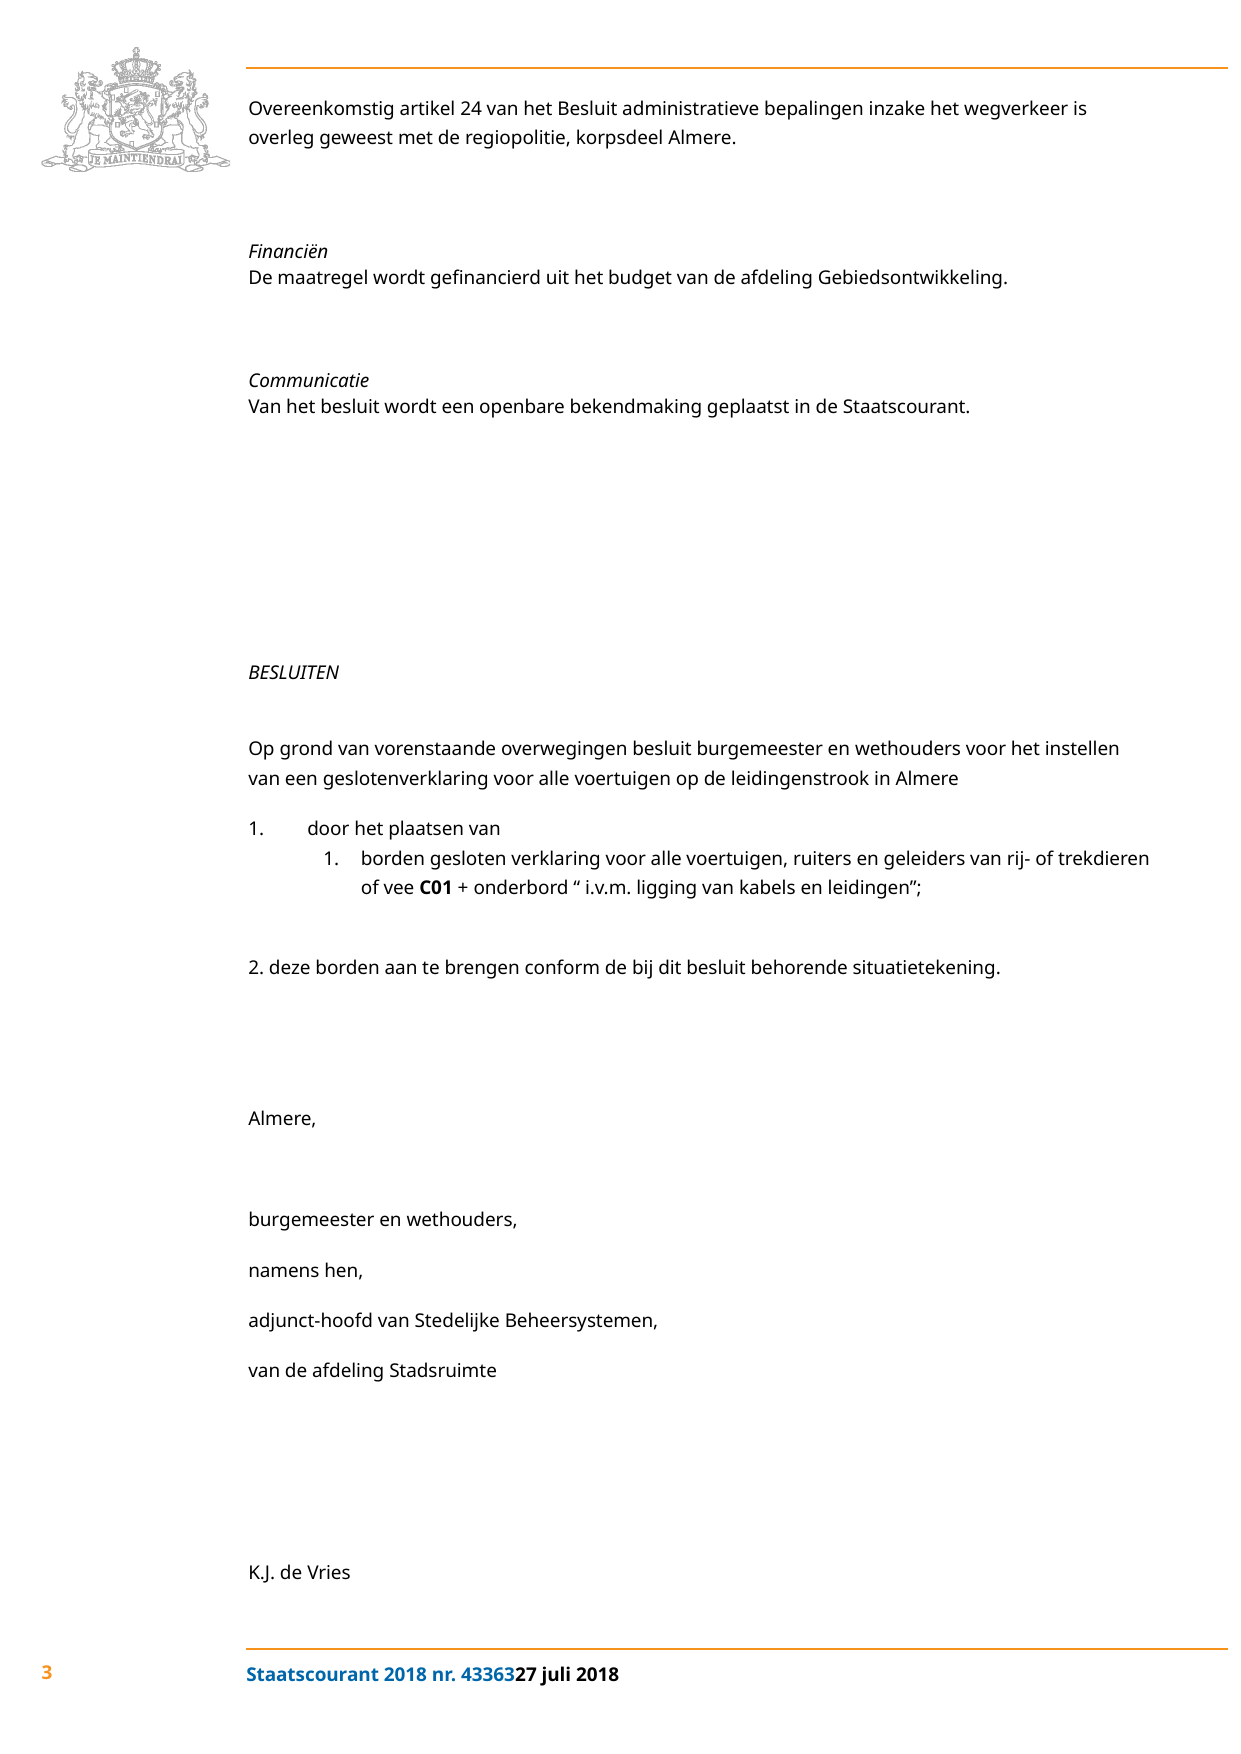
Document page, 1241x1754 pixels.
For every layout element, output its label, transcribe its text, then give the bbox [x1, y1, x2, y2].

text Almere, [248, 1106, 1152, 1131]
text adjunct-hoofd van Stedelijke Beheersystemen, [248, 1307, 1152, 1333]
list door het plaatsen van [248, 815, 1152, 841]
picture [41, 47, 231, 172]
list borden gesloten verklaring voor alle voertuigen, ruiters en geleiders van rij- of trekdieren of vee C01 + onderbord “ i.v.m. ligging van kabels en leidingen”; [323, 845, 1152, 900]
text BESLUITEN [248, 659, 1152, 685]
text burgemeester en wethouders, [248, 1206, 1152, 1232]
text K.J. de Vries [248, 1559, 1152, 1585]
text Overeenkomstig artikel 24 van het Besluit administratieve bepalingen inzake het wegverkeer is overleg geweest met de regiopolitie, korpsdeel Almere. [248, 95, 1152, 150]
text van de afdeling Stadsruimte [248, 1358, 1152, 1383]
text Communicatie [248, 368, 1152, 393]
text Van het besluit wordt een openbare bekendmaking geplaatst in de Staatscourant. [248, 393, 1152, 419]
text namens hen, [248, 1257, 1152, 1283]
text 2. deze borden aan te brengen conform de bij dit besluit behorende situatietekening. [248, 954, 1152, 980]
text Financiën [248, 239, 1152, 264]
text De maatregel wordt gefinancierd uit het budget van de afdeling Gebiedsontwikkeling. [248, 264, 1152, 290]
text Op grond van vorenstaande overwegingen besluit burgemeester en wethouders voor het instellen van een geslotenverklaring voor alle voertuigen op de leidingenstrook in Almere [248, 735, 1152, 791]
